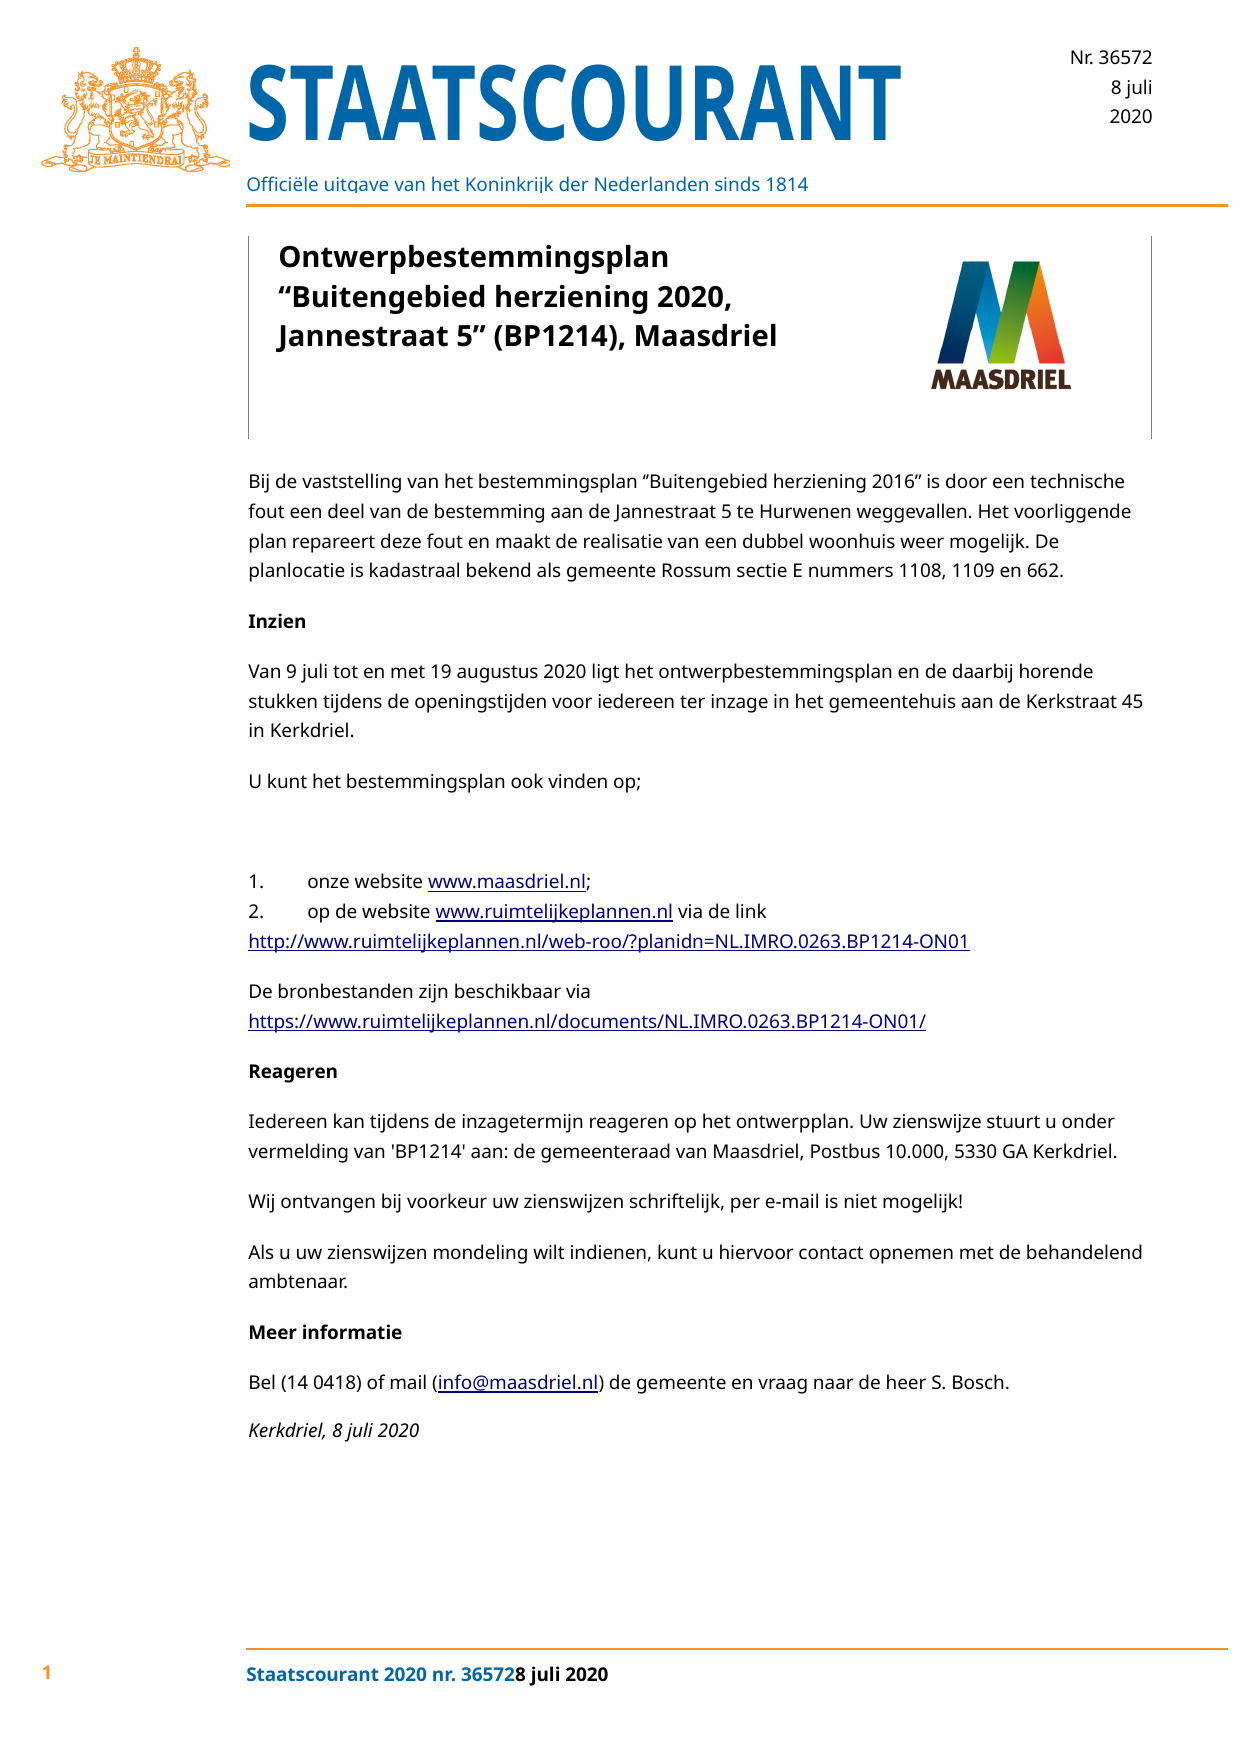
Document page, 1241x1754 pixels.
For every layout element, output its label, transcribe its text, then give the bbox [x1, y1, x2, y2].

list onze website www.maasdriel.nl; [248, 869, 1152, 894]
table_header [850, 414, 1151, 439]
text Als u uw zienswijzen mondeling wilt indienen, kunt u hiervoor contact opnemen met de behandelend ambtenaar. [248, 1239, 1152, 1294]
text Reageren [248, 1058, 1152, 1084]
text Bel (14 0418) of mail (info@maasdriel.nl) de gemeente en vraag naar de heer S. Bosch. [248, 1369, 1152, 1395]
text Van 9 juli tot en met 19 augustus 2020 ligt het ontwerpbestemmingsplan en de daarbij horende stukken tijdens de openingstijden voor iedereen ter inzage in het gemeentehuis aan de Kerkstraat 45 in Kerkdriel. [248, 658, 1152, 743]
text Inzien [248, 608, 1152, 633]
list op de website www.ruimtelijkeplannen.nl via de link [248, 898, 1152, 924]
text http://www.ruimtelijkeplannen.nl/web-roo/?planidn=NL.IMRO.0263.BP1214-ON01 [248, 928, 1152, 953]
table_header Ontwerpbestemmingsplan “Buitengebied herziening 2020, Jannestraat 5” (BP1214), Maasdriel [249, 236, 850, 439]
picture [41, 47, 231, 172]
text Kerkdriel, 8 juli 2020 [248, 1417, 1152, 1443]
picture [912, 236, 1090, 414]
table_header [850, 236, 912, 413]
text U kunt het bestemmingsplan ook vinden op; [248, 768, 1152, 793]
text De bronbestanden zijn beschikbaar via https://www.ruimtelijkeplannen.nl/documents/NL.IMRO.0263.BP1214-ON01/ [248, 978, 1152, 1033]
text Bij de vaststelling van het bestemmingsplan ‘’Buitengebied herziening 2016’’ is door een technische fout een deel van de bestemming aan de Jannestraat 5 te Hurwenen weggevallen. Het voorliggende plan repareert deze fout en maakt de realisatie van een dubbel woonhuis weer mogelijk. De planlocatie is kadastraal bekend als gemeente Rossum sectie E nummers 1108, 1109 en 662. [248, 469, 1152, 583]
text Wij ontvangen bij voorkeur uw zienswijzen schriftelijk, per e-mail is niet mogelijk! [248, 1189, 1152, 1214]
table_header [1090, 236, 1151, 413]
text Iedereen kan tijdens de inzagetermijn reageren op het ontwerpplan. Uw zienswijze stuurt u onder vermelding van 'BP1214' aan: de gemeenteraad van Maasdriel, Postbus 10.000, 5330 GA Kerkdriel. [248, 1109, 1152, 1164]
text Meer informatie [248, 1319, 1152, 1345]
